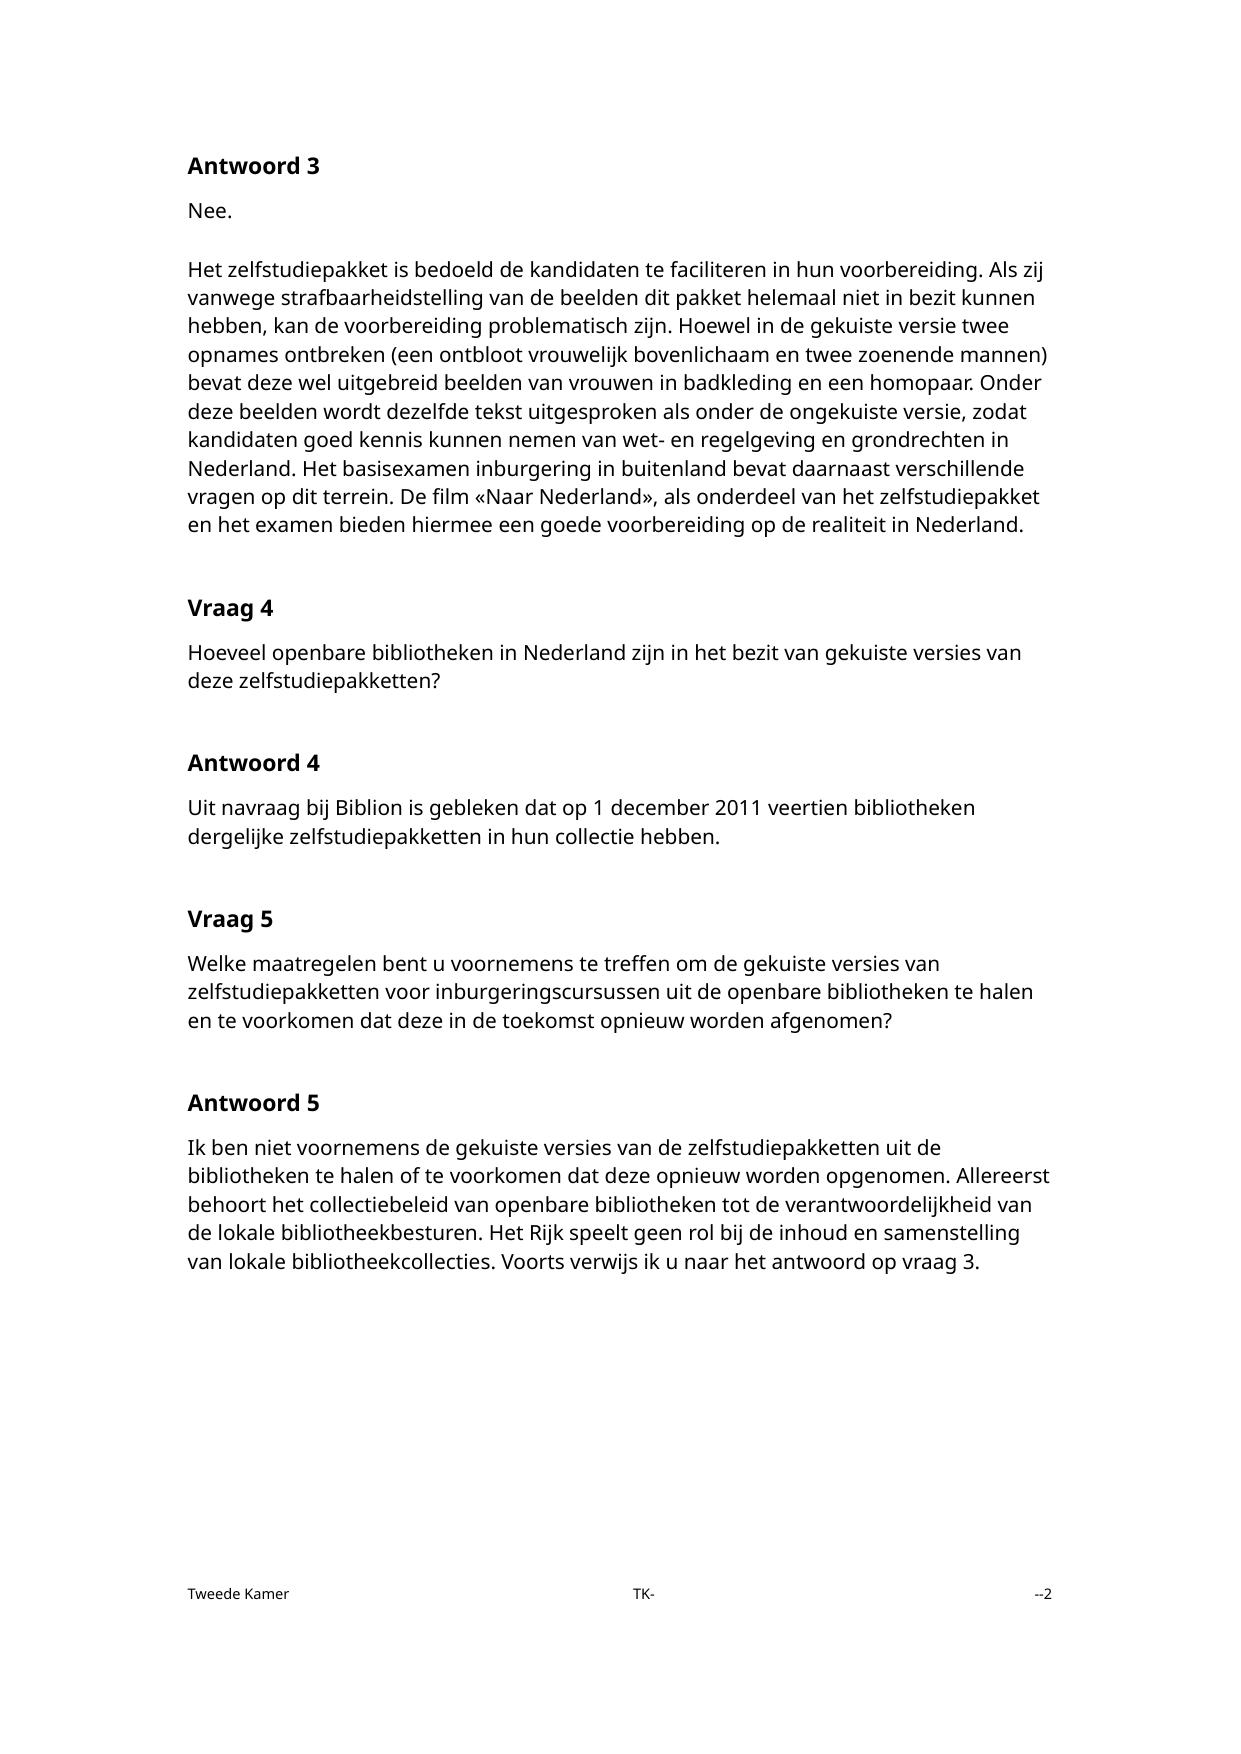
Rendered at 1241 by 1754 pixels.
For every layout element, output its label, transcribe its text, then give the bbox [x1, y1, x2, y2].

text Hoeveel openbare bibliotheken in Nederland zijn in het bezit van gekuiste versies van deze zelfstudiepakketten? [187, 638, 1053, 695]
subtitle Antwoord 3 [187, 150, 1053, 181]
text Uit navraag bij Biblion is gebleken dat op 1 december 2011 veertien bibliotheken dergelijke zelfstudiepakketten in hun collectie hebben. [187, 793, 1053, 850]
text Het zelfstudiepakket is bedoeld de kandidaten te faciliteren in hun voorbereiding. Als zij vanwege strafbaarheidstelling van de beelden dit pakket helemaal niet in bezit kunnen hebben, kan de voorbereiding problematisch zijn. Hoewel in de gekuiste versie twee opnames ontbreken (een ontbloot vrouwelijk bovenlichaam en twee zoenende mannen) bevat deze wel uitgebreid beelden van vrouwen in badkleding en een homopaar. Onder deze beelden wordt dezelfde tekst uitgesproken als onder de ongekuiste versie, zodat kandidaten goed kennis kunnen nemen van wet- en regelgeving en grondrechten in Nederland. Het basisexamen inburgering in buitenland bevat daarnaast verschillende vragen op dit terrein. De film «Naar Nederland», als onderdeel van het zelfstudiepakket en het examen bieden hiermee een goede voorbereiding op de realiteit in Nederland. [187, 255, 1053, 539]
subtitle Antwoord 5 [187, 1087, 1053, 1118]
subtitle Antwoord 4 [187, 747, 1053, 778]
text Welke maatregelen bent u voornemens te treffen om de gekuiste versies van zelfstudiepakketten voor inburgeringscursussen uit de openbare bibliotheken te halen en te voorkomen dat deze in de toekomst opnieuw worden afgenomen? [187, 949, 1053, 1034]
subtitle Vraag 4 [187, 592, 1053, 623]
subtitle Vraag 5 [187, 903, 1053, 934]
text Nee. [187, 196, 1053, 225]
text Ik ben niet voornemens de gekuiste versies van de zelfstudiepakketten uit de bibliotheken te halen of te voorkomen dat deze opnieuw worden opgenomen. Allereerst behoort het collectiebeleid van openbare bibliotheken tot de verantwoordelijkheid van de lokale bibliotheekbesturen. Het Rijk speelt geen rol bij de inhoud en samenstelling van lokale bibliotheekcollecties. Voorts verwijs ik u naar het antwoord op vraag 3. [187, 1133, 1053, 1275]
